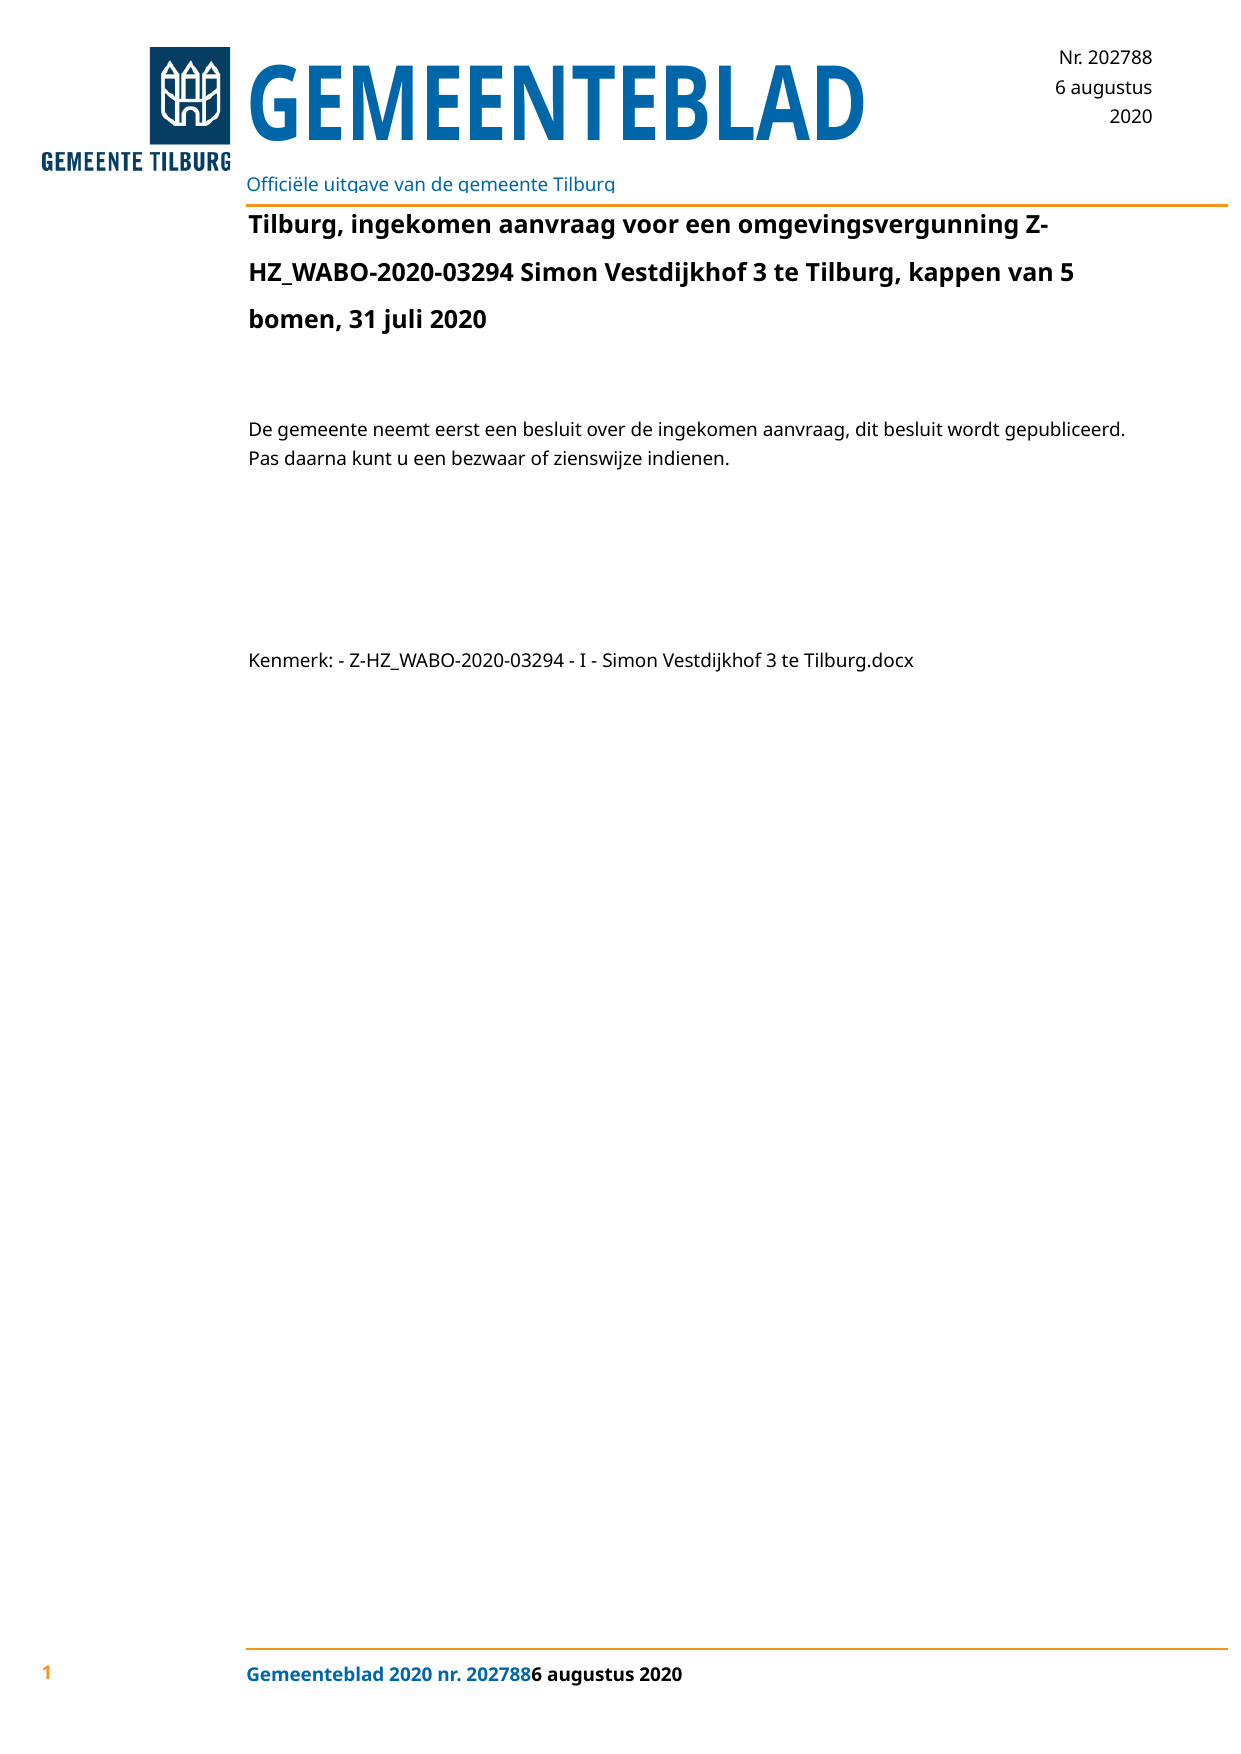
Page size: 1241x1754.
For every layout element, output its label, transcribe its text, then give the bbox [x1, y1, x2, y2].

text Kenmerk: - Z-HZ_WABO-2020-03294 - I - Simon Vestdijkhof 3 te Tilburg.docx [248, 647, 1152, 673]
picture [41, 47, 231, 172]
text Tilburg, ingekomen aanvraag voor een omgevingsvergunning Z-HZ_WABO-2020-03294 Simon Vestdijkhof 3 te Tilburg, kappen van 5 bomen, 31 juli 2020 [248, 207, 1152, 336]
text De gemeente neemt eerst een besluit over de ingekomen aanvraag, dit besluit wordt gepubliceerd. Pas daarna kunt u een bezwaar of zienswijze indienen. [248, 416, 1152, 471]
